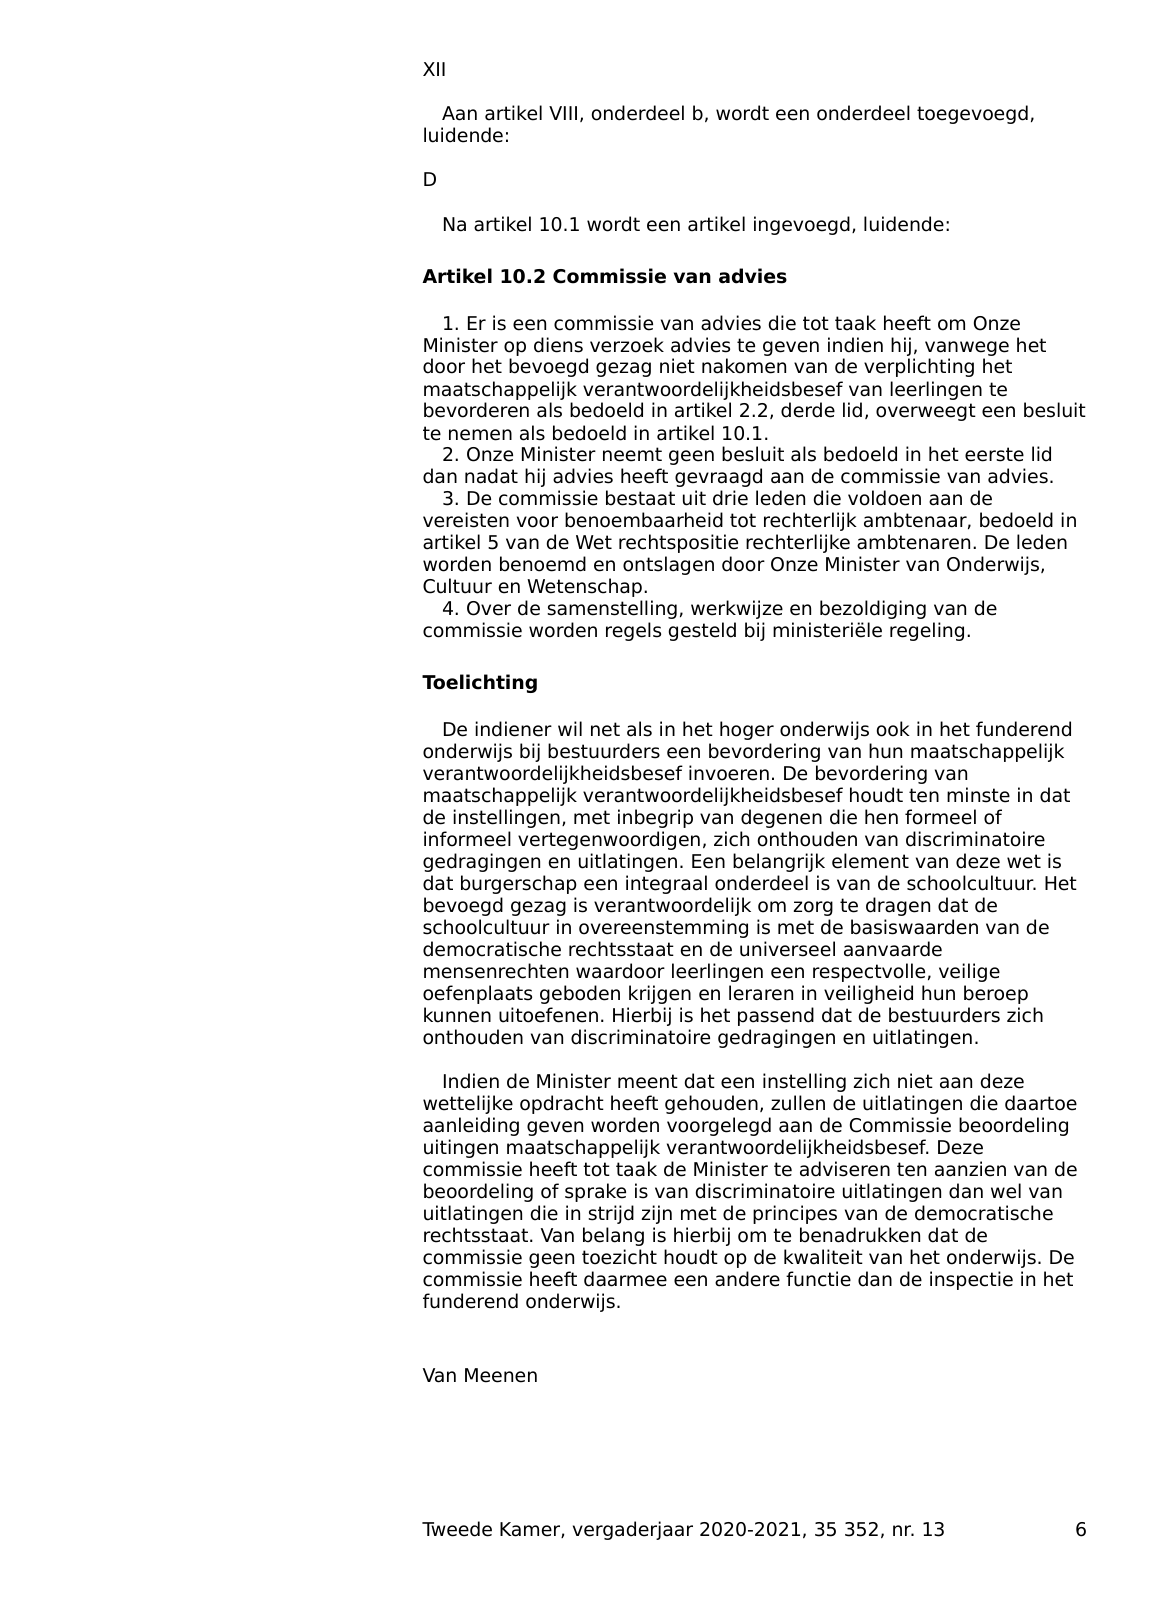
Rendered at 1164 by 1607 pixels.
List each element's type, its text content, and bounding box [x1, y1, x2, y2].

subtitle Artikel 10.2 Commissie van advies [422, 266, 1087, 287]
subtitle XII [422, 59, 1087, 81]
text D [422, 169, 1087, 191]
text 1. Er is een commissie van advies die tot taak heeft om Onze Minister op diens verzoek advies te geven indien hij, vanwege het door het bevoegd gezag niet nakomen van de verplichting het maatschappelijk verantwoordelijkheidsbesef van leerlingen te bevorderen als bedoeld in artikel 2.2, derde lid, overweegt een besluit te nemen als bedoeld in artikel 10.1. [422, 312, 1087, 444]
text De indiener wil net als in het hoger onderwijs ook in het funderend onderwijs bij bestuurders een bevordering van hun maatschappelijk verantwoordelijkheidsbesef invoeren. De bevordering van maatschappelijk verantwoordelijkheidsbesef houdt ten minste in dat de instellingen, met inbegrip van degenen die hen formeel of informeel vertegenwoordigen, zich onthouden van discriminatoire gedragingen en uitlatingen. Een belangrijk element van deze wet is dat burgerschap een integraal onderdeel is van de schoolcultuur. Het bevoegd gezag is verantwoordelijk om zorg te dragen dat de schoolcultuur in overeenstemming is met de basiswaarden van de democratische rechtsstaat en de universeel aanvaarde mensenrechten waardoor leerlingen een respectvolle, veilige oefenplaats geboden krijgen en leraren in veiligheid hun beroep kunnen uitoefenen. Hierbij is het passend dat de bestuurders zich onthouden van discriminatoire gedragingen en uitlatingen. [422, 719, 1087, 1049]
text 2. Onze Minister neemt geen besluit als bedoeld in het eerste lid dan nadat hij advies heeft gevraagd aan de commissie van advies. [422, 444, 1087, 488]
subtitle Toelichting [422, 672, 1087, 694]
text Aan artikel VIII, onderdeel b, wordt een onderdeel toegevoegd, luidende: [422, 103, 1087, 147]
text Van Meenen [422, 1343, 1087, 1387]
text Na artikel 10.1 wordt een artikel ingevoegd, luidende: [422, 213, 1087, 236]
text 3. De commissie bestaat uit drie leden die voldoen aan de vereisten voor benoembaarheid tot rechterlijk ambtenaar, bedoeld in artikel 5 van de Wet rechtspositie rechterlijke ambtenaren. De leden worden benoemd en ontslagen door Onze Minister van Onderwijs, Cultuur en Wetenschap. [422, 488, 1087, 598]
text Indien de Minister meent dat een instelling zich niet aan deze wettelijke opdracht heeft gehouden, zullen de uitlatingen die daartoe aanleiding geven worden voorgelegd aan de Commissie beoordeling uitingen maatschappelijk verantwoordelijkheidsbesef. Deze commissie heeft tot taak de Minister te adviseren ten aanzien van de beoordeling of sprake is van discriminatoire uitlatingen dan wel van uitlatingen die in strijd zijn met de principes van de democratische rechtsstaat. Van belang is hierbij om te benadrukken dat de commissie geen toezicht houdt op de kwaliteit van het onderwijs. De commissie heeft daarmee een andere functie dan de inspectie in het funderend onderwijs. [422, 1071, 1087, 1313]
text 4. Over de samenstelling, werkwijze en bezoldiging van de commissie worden regels gesteld bij ministeriële regeling. [422, 598, 1087, 642]
